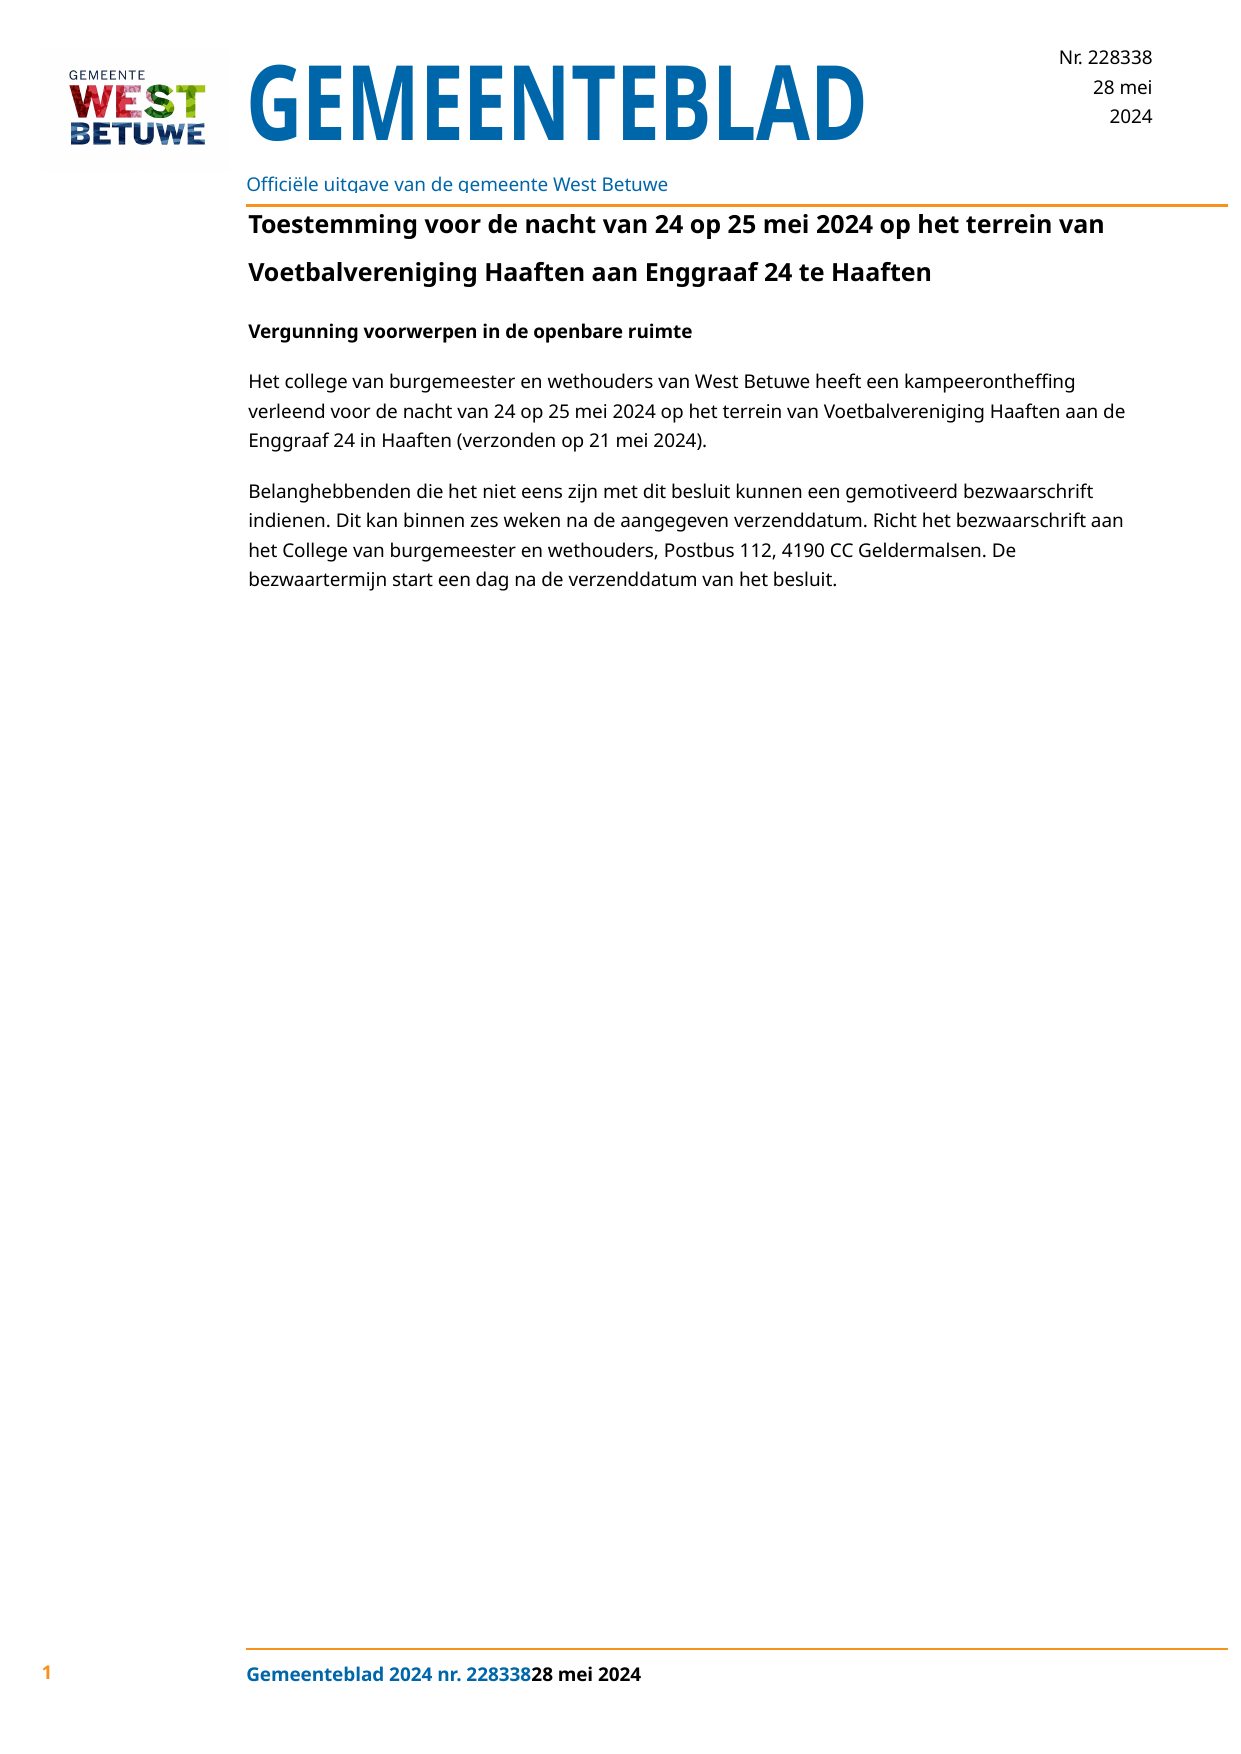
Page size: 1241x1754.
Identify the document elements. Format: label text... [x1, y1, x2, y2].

text Vergunning voorwerpen in de openbare ruimte [248, 318, 1152, 344]
text Toestemming voor de nacht van 24 op 25 mei 2024 op het terrein van Voetbalvereniging Haaften aan Enggraaf 24 te Haaften [248, 207, 1152, 288]
text Belanghebbenden die het niet eens zijn met dit besluit kunnen een gemotiveerd bezwaarschrift indienen. Dit kan binnen zes weken na de aangegeven verzenddatum. Richt het bezwaarschrift aan het College van burgemeester en wethouders, Postbus 112, 4190 CC Geldermalsen. De bezwaartermijn start een dag na de verzenddatum van het besluit. [248, 478, 1152, 592]
text Het college van burgemeester en wethouders van West Betuwe heeft een kampeerontheffing verleend voor de nacht van 24 op 25 mei 2024 op het terrein van Voetbalvereniging Haaften aan de Enggraaf 24 in Haaften (verzonden op 21 mei 2024). [248, 368, 1152, 453]
picture [41, 47, 231, 172]
